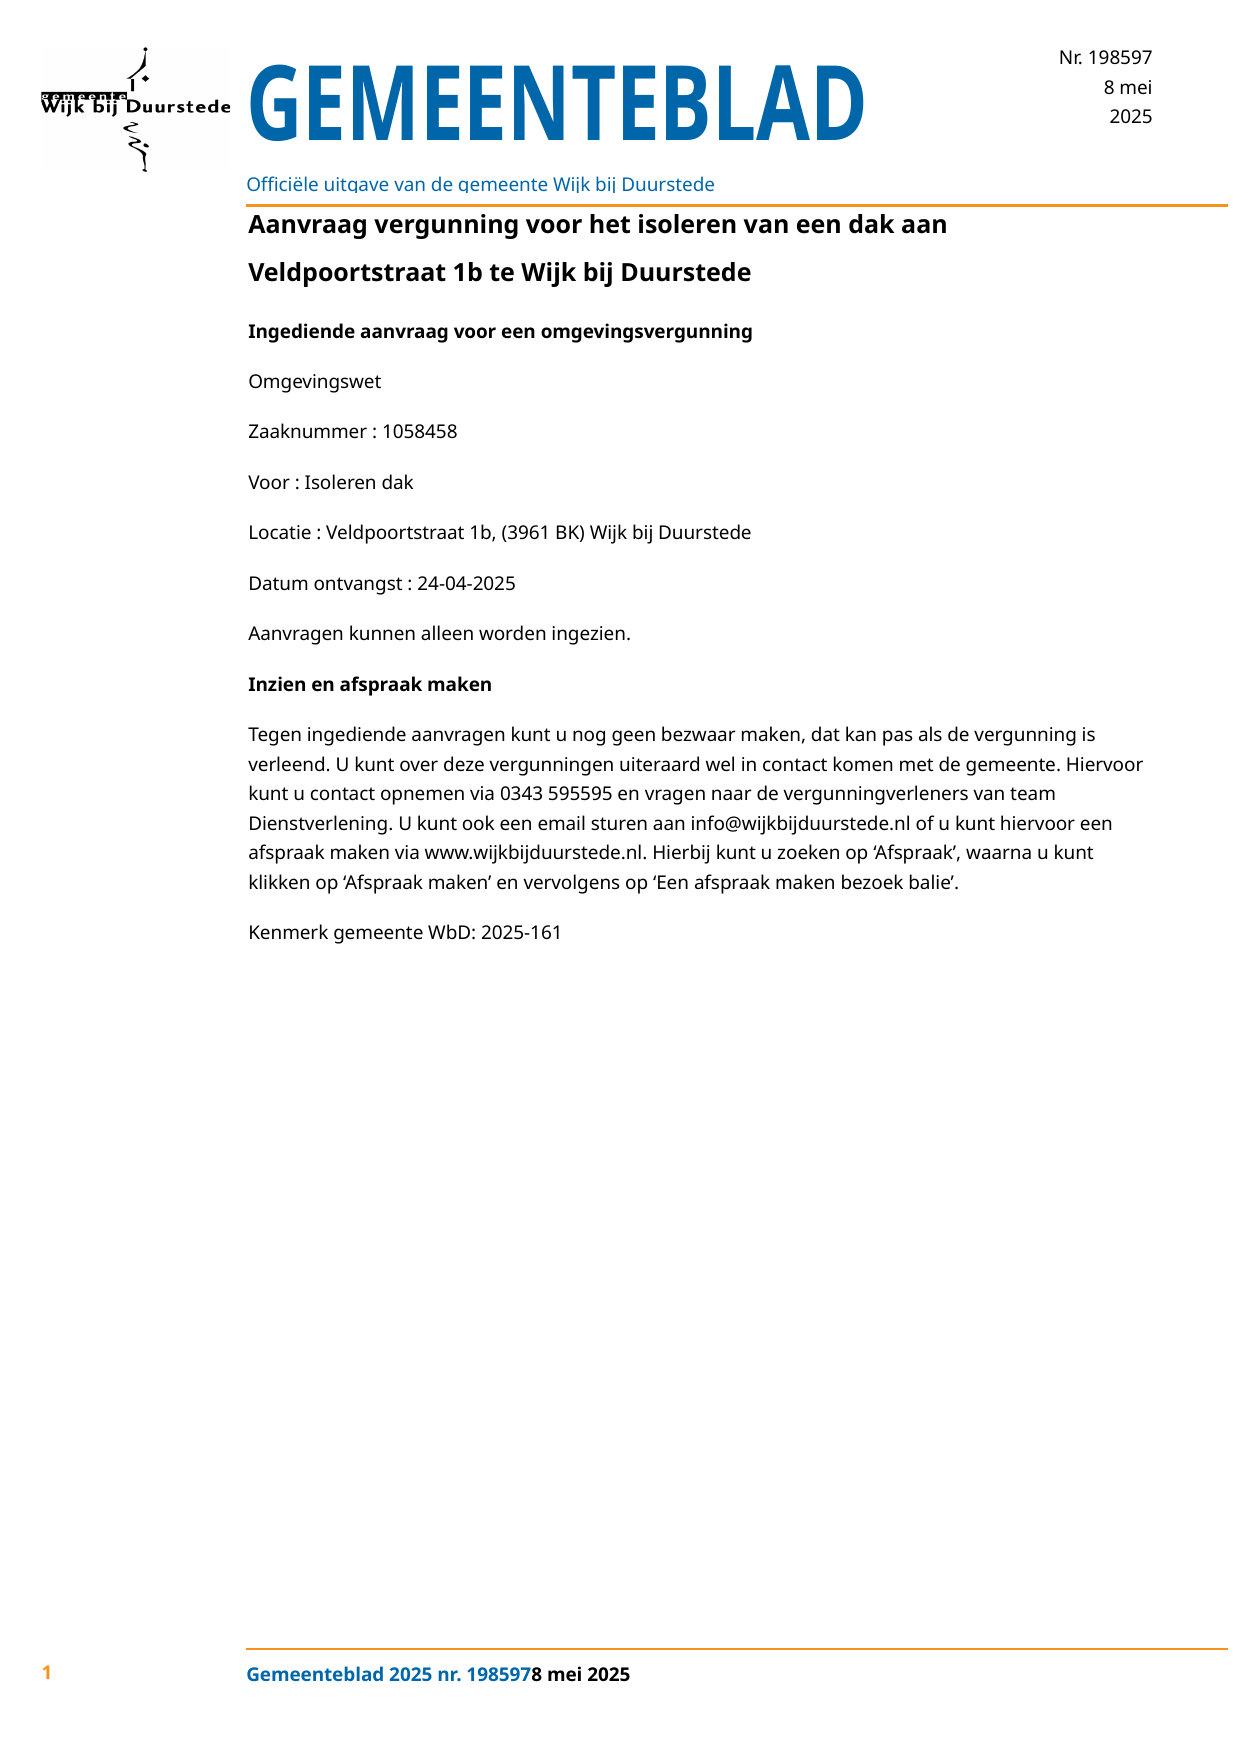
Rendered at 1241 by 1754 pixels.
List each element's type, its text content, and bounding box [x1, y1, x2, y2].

text Datum ontvangst : 24-04-2025 [248, 570, 1152, 596]
text Inzien en afspraak maken [248, 671, 1152, 697]
picture [41, 47, 231, 172]
text Omgevingswet [248, 368, 1152, 394]
text Locatie : Veldpoortstraat 1b, (3961 BK) Wijk bij Duurstede [248, 519, 1152, 545]
text Aanvraag vergunning voor het isoleren van een dak aan Veldpoortstraat 1b te Wijk bij Duurstede [248, 207, 1152, 288]
text Ingediende aanvraag voor een omgevingsvergunning [248, 318, 1152, 344]
text Voor : Isoleren dak [248, 469, 1152, 495]
text Zaaknummer : 1058458 [248, 419, 1152, 444]
text Aanvragen kunnen alleen worden ingezien. [248, 620, 1152, 646]
text Kenmerk gemeente WbD: 2025-161 [248, 919, 1152, 945]
text Tegen ingediende aanvragen kunt u nog geen bezwaar maken, dat kan pas als de vergunning is verleend. U kunt over deze vergunningen uiteraard wel in contact komen met de gemeente. Hiervoor kunt u contact opnemen via 0343 595595 en vragen naar de vergunningverleners van team Dienstverlening. U kunt ook een email sturen aan info@wijkbijduurstede.nl of u kunt hiervoor een afspraak maken via www.wijkbijduurstede.nl. Hierbij kunt u zoeken op ‘Afspraak’, waarna u kunt klikken op ‘Afspraak maken’ en vervolgens op ‘Een afspraak maken bezoek balie’. [248, 721, 1152, 895]
